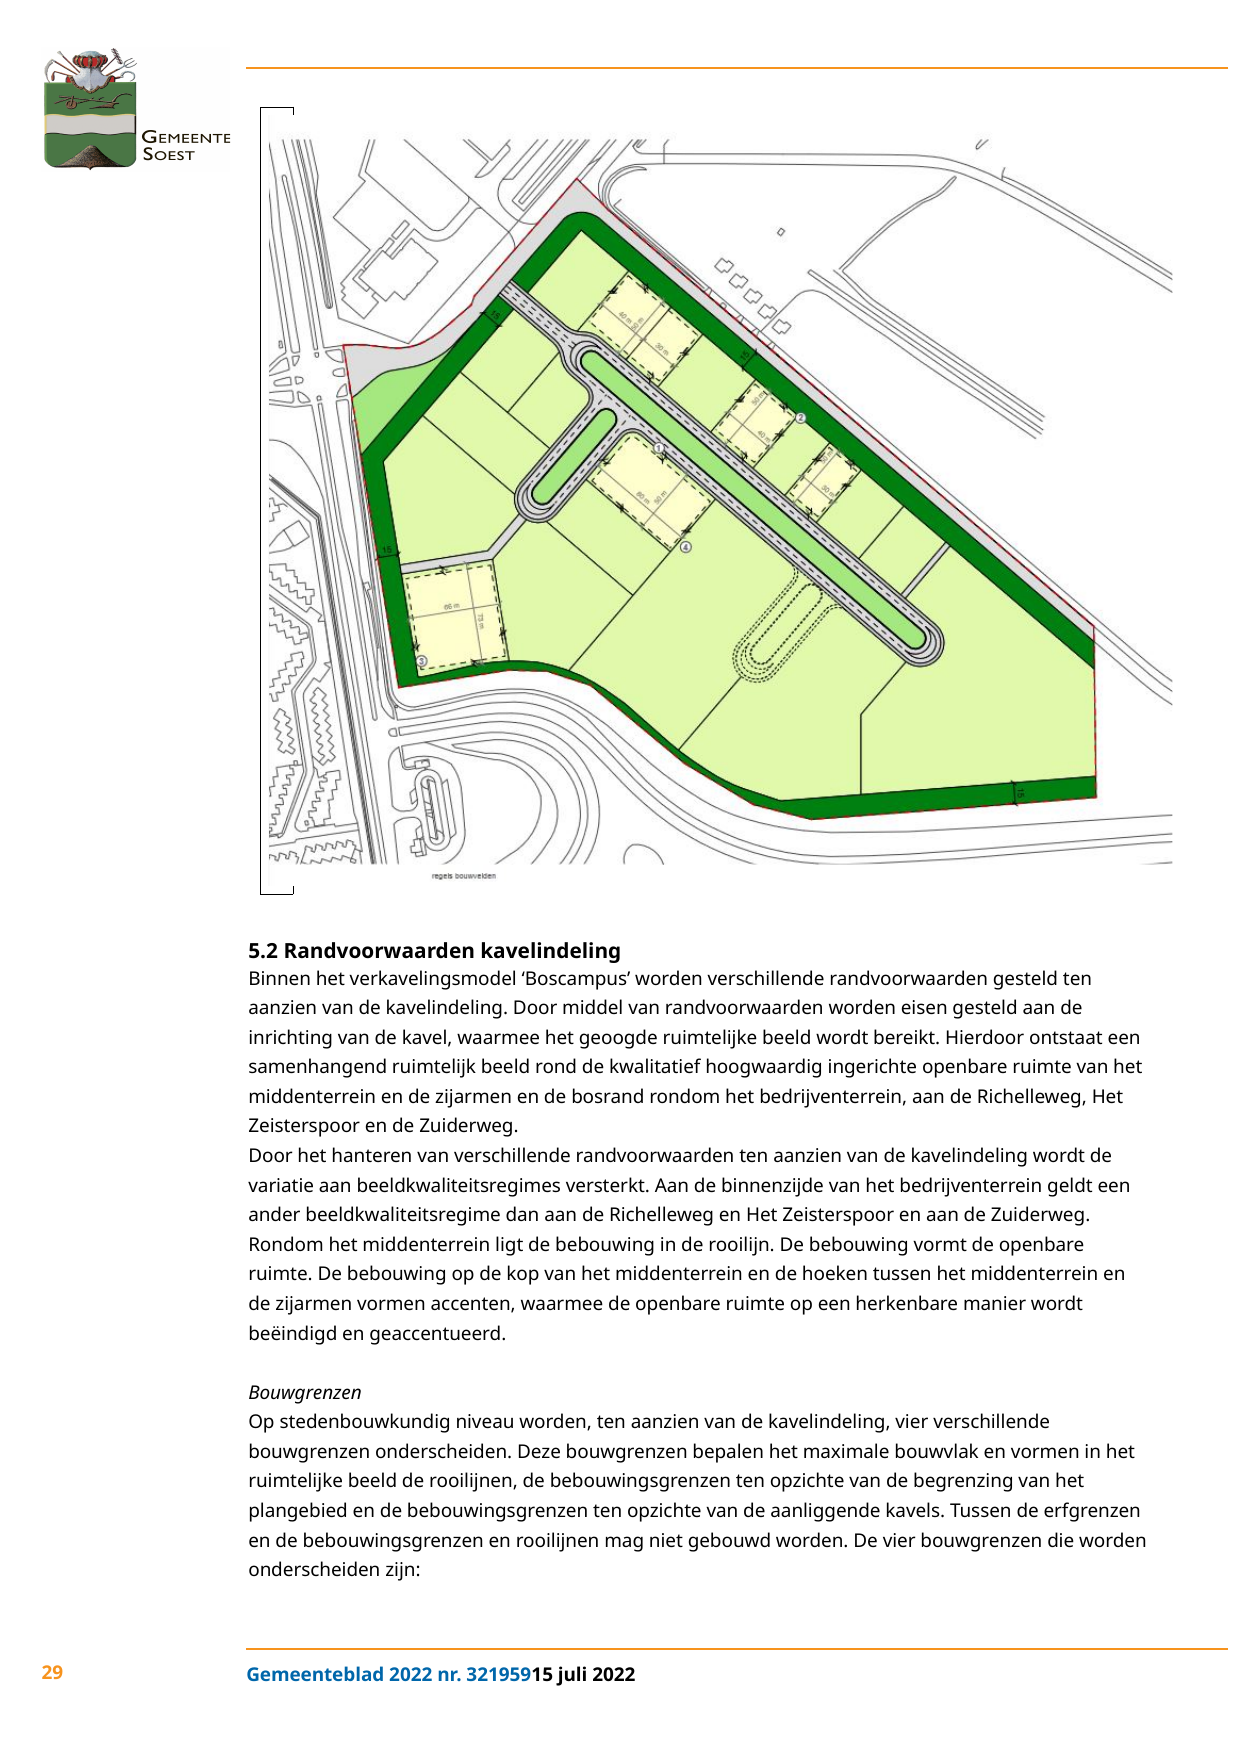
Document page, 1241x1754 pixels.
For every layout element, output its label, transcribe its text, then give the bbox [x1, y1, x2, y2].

picture [268, 115, 1173, 886]
text Binnen het verkavelingsmodel ‘Boscampus’ worden verschillende randvoorwaarden gesteld ten aanzien van de kavelindeling. Door middel van randvoorwaarden worden eisen gesteld aan de inrichting van de kavel, waarmee het geoogde ruimtelijke beeld wordt bereikt. Hierdoor ontstaat een samenhangend ruimtelijk beeld rond de kwalitatief hoogwaardig ingerichte openbare ruimte van het middenterrein en de zijarmen en de bosrand rondom het bedrijventerrein, aan de Richelleweg, Het Zeisterspoor en de Zuiderweg. [248, 965, 1152, 1138]
text Op stedenbouwkundig niveau worden, ten aanzien van de kavelindeling, vier verschillende bouwgrenzen onderscheiden. Deze bouwgrenzen bepalen het maximale bouwvlak en vormen in het ruimtelijke beeld de rooilijnen, de bebouwingsgrenzen ten opzichte van de begrenzing van het plangebied en de bebouwingsgrenzen ten opzichte van de aanliggende kavels. Tussen de erfgrenzen en de bebouwingsgrenzen en rooilijnen mag niet gebouwd worden. De vier bouwgrenzen die worden onderscheiden zijn: [248, 1408, 1152, 1582]
text Door het hanteren van verschillende randvoorwaarden ten aanzien van de kavelindeling wordt de variatie aan beeldkwaliteitsregimes versterkt. Aan de binnenzijde van het bedrijventerrein geldt een ander beeldkwaliteitsregime dan aan de Richelleweg en Het Zeisterspoor en aan de Zuiderweg. Rondom het middenterrein ligt de bebouwing in de rooilijn. De bebouwing vormt de openbare ruimte. De bebouwing op de kop van het middenterrein en de hoeken tussen het middenterrein en de zijarmen vormen accenten, waarmee de openbare ruimte op een herkenbare manier wordt beëindigd en geaccentueerd. [248, 1142, 1152, 1345]
picture [41, 47, 231, 172]
text Bouwgrenzen [248, 1379, 1152, 1404]
text 5.2 Randvoorwaarden kavelindeling [248, 936, 1152, 965]
